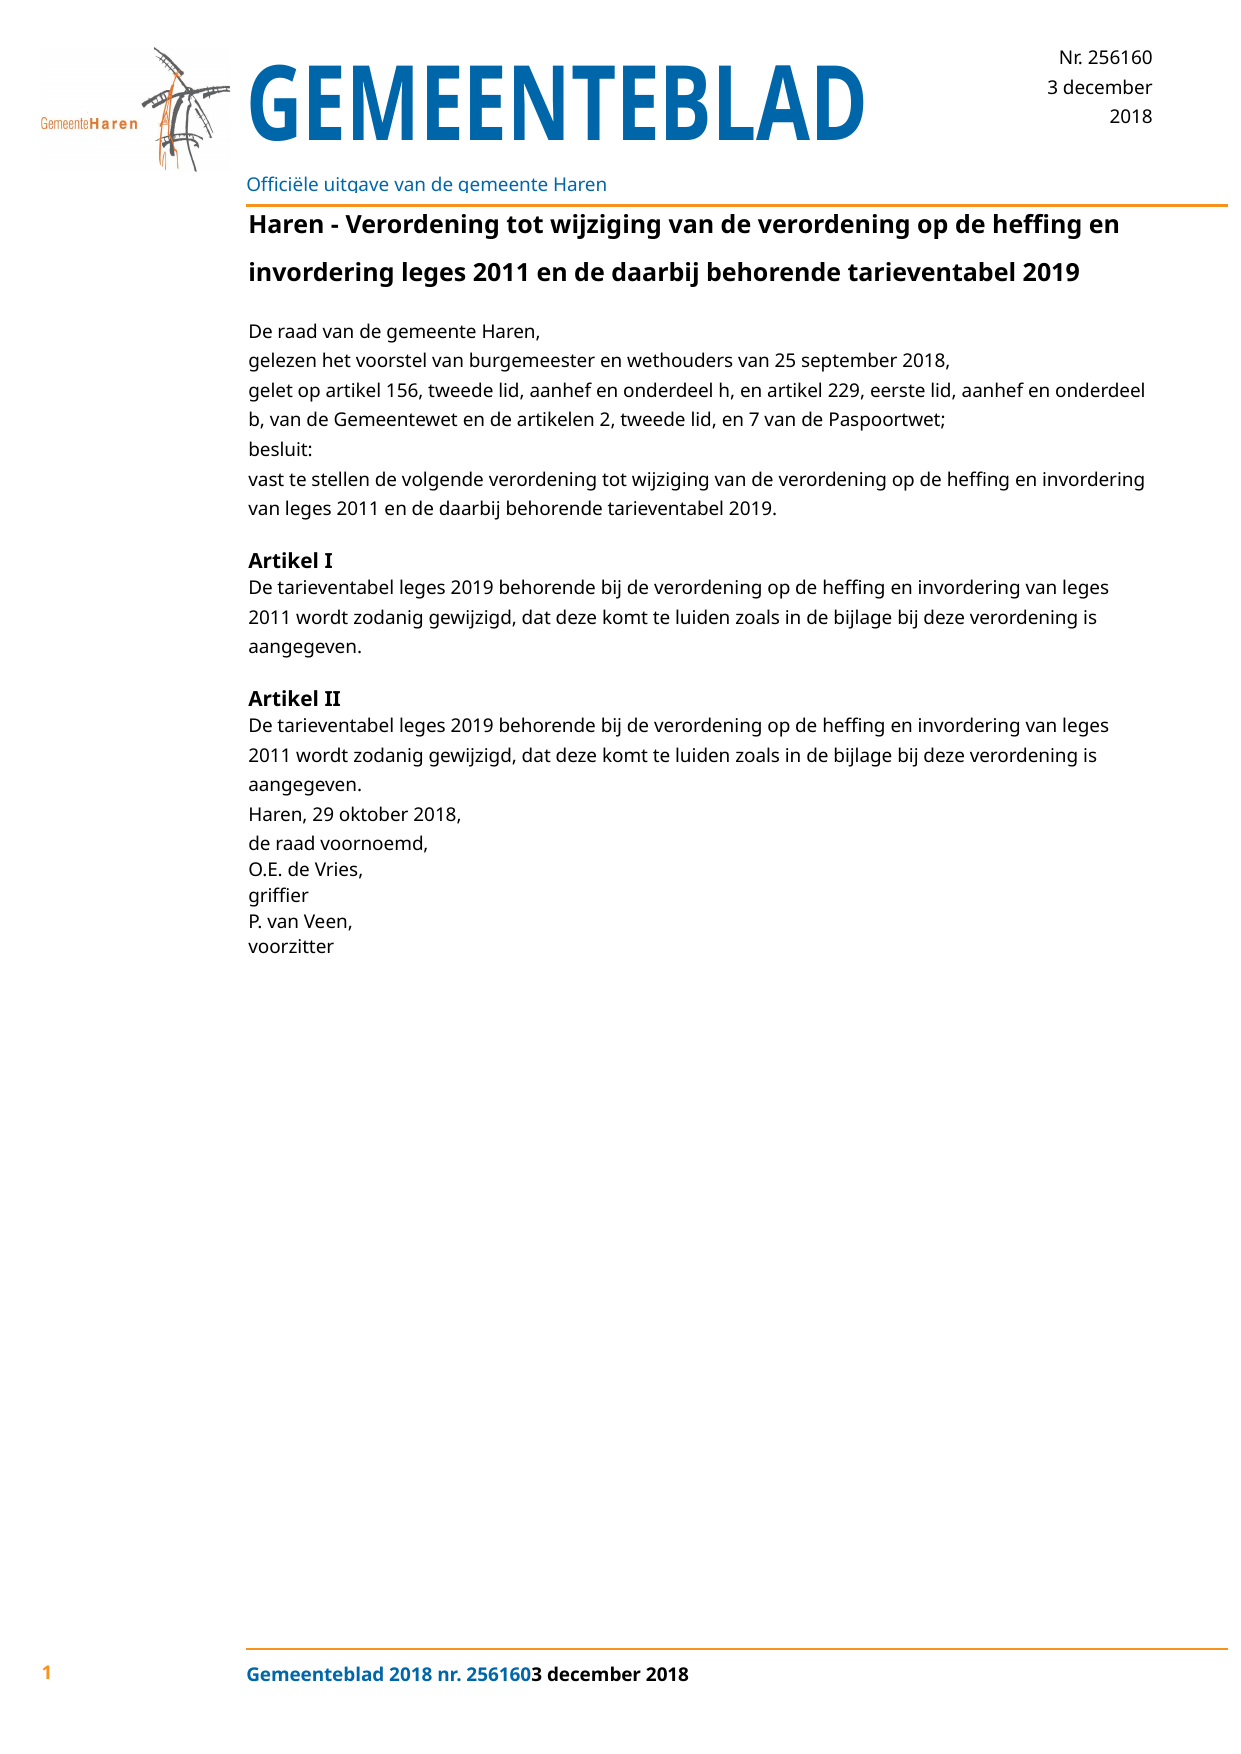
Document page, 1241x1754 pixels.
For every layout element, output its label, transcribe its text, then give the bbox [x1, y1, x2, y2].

text Haren, 29 oktober 2018, [248, 801, 1152, 827]
text Artikel I [248, 546, 1152, 574]
picture [41, 47, 231, 172]
text Haren - Verordening tot wijziging van de verordening op de heffing en invordering leges 2011 en de daarbij behorende tarieventabel 2019 [248, 207, 1152, 288]
text De tarieventabel leges 2019 behorende bij de verordening op de heffing en invordering van leges 2011 wordt zodanig gewijzigd, dat deze komt te luiden zoals in de bijlage bij deze verordening is aangegeven. [248, 712, 1152, 797]
text vast te stellen de volgende verordening tot wijziging van de verordening op de heffing en invordering van leges 2011 en de daarbij behorende tarieventabel 2019. [248, 466, 1152, 521]
text P. van Veen, [248, 908, 1152, 933]
text De raad van de gemeente Haren, [248, 318, 1152, 344]
text Artikel II [248, 684, 1152, 712]
text de raad voornoemd, [248, 831, 1152, 856]
text voorzitter [248, 933, 1152, 959]
text griffier [248, 882, 1152, 908]
text besluit: [248, 436, 1152, 462]
text De tarieventabel leges 2019 behorende bij de verordening op de heffing en invordering van leges 2011 wordt zodanig gewijzigd, dat deze komt te luiden zoals in de bijlage bij deze verordening is aangegeven. [248, 574, 1152, 659]
text O.E. de Vries, [248, 856, 1152, 882]
text gelet op artikel 156, tweede lid, aanhef en onderdeel h, en artikel 229, eerste lid, aanhef en onderdeel b, van de Gemeentewet en de artikelen 2, tweede lid, en 7 van de Paspoortwet; [248, 377, 1152, 432]
text gelezen het voorstel van burgemeester en wethouders van 25 september 2018, [248, 347, 1152, 373]
